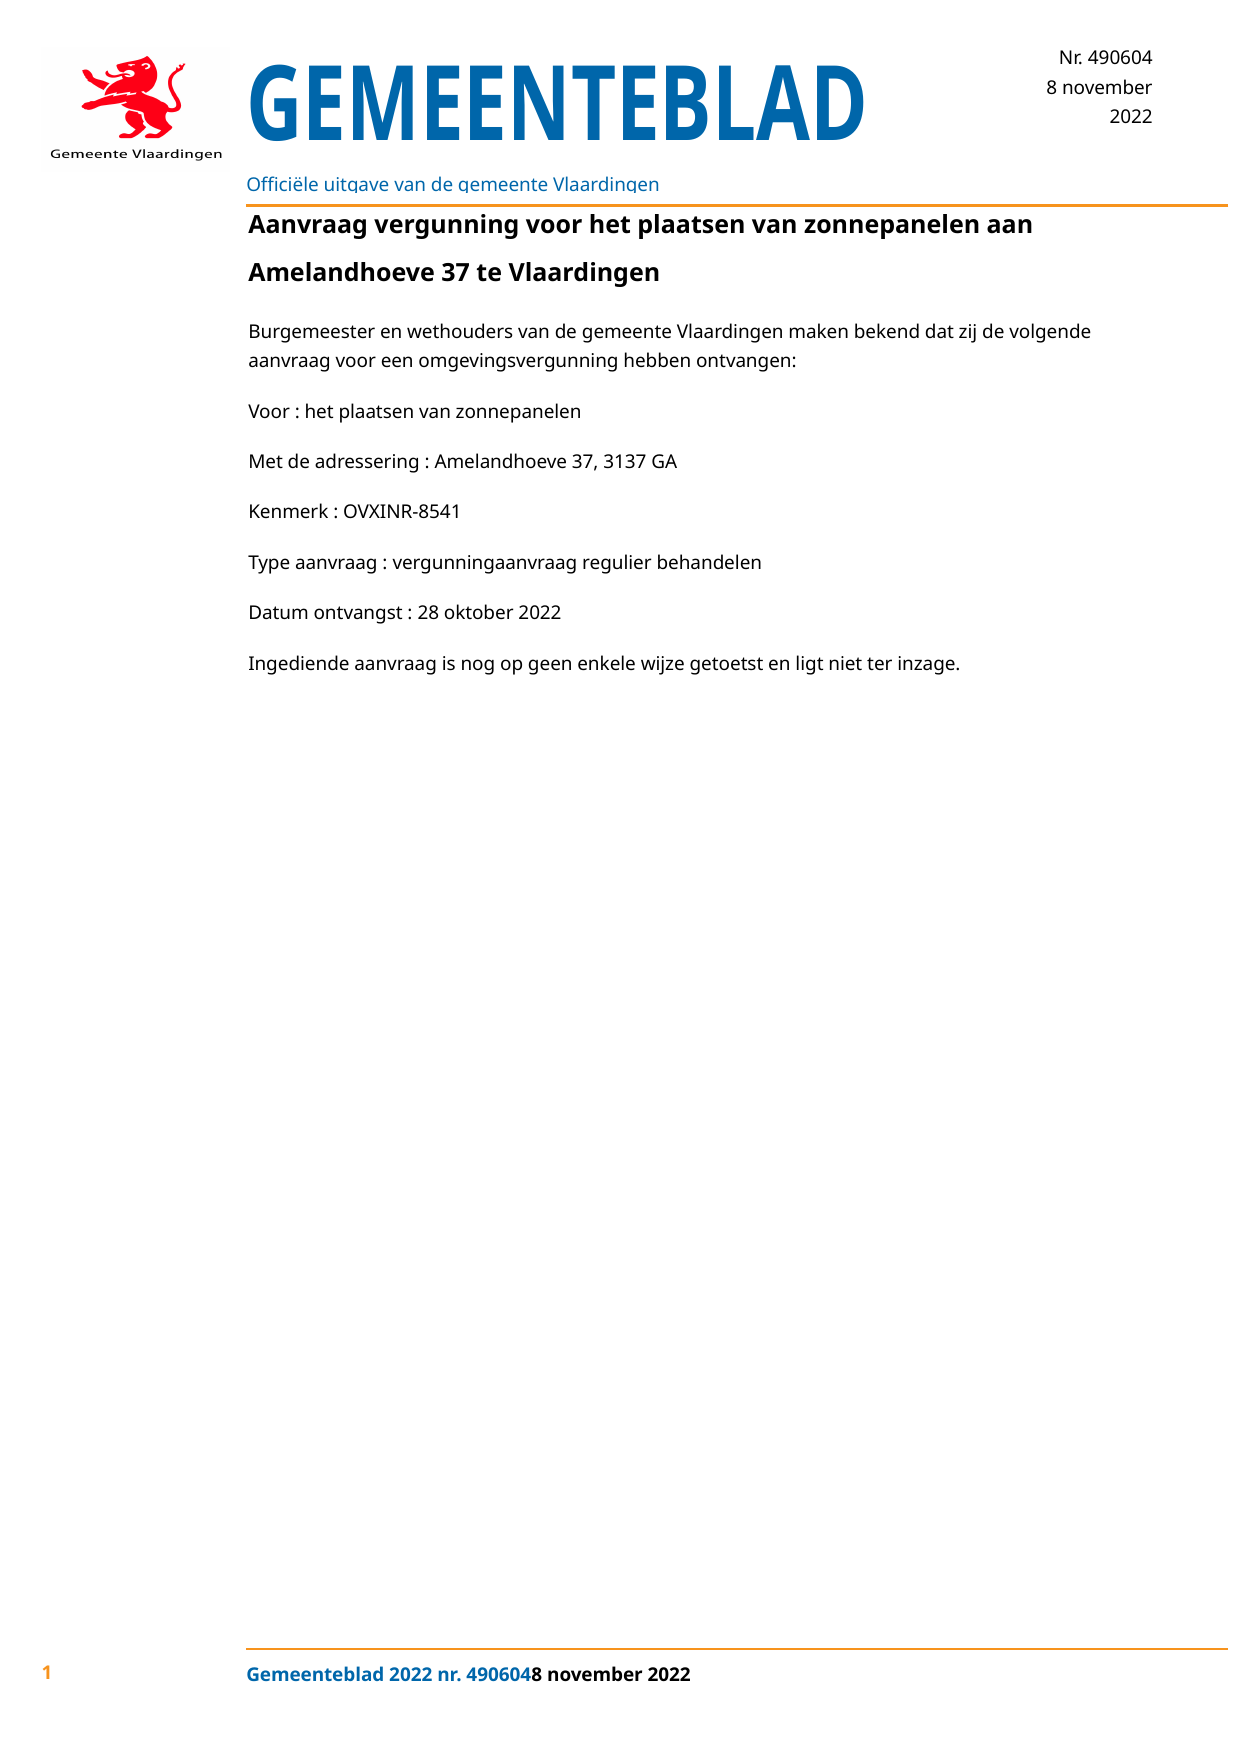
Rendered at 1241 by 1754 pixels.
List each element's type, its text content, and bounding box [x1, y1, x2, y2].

text Kenmerk : OVXINR-8541 [248, 499, 1152, 524]
text Type aanvraag : vergunningaanvraag regulier behandelen [248, 549, 1152, 575]
picture [41, 47, 231, 172]
text Met de adressering : Amelandhoeve 37, 3137 GA [248, 448, 1152, 474]
text Voor : het plaatsen van zonnepanelen [248, 398, 1152, 424]
text Ingediende aanvraag is nog op geen enkele wijze getoetst en ligt niet ter inzage. [248, 650, 1152, 676]
text Datum ontvangst : 28 oktober 2022 [248, 599, 1152, 625]
text Aanvraag vergunning voor het plaatsen van zonnepanelen aan Amelandhoeve 37 te Vlaardingen [248, 207, 1152, 288]
text Burgemeester en wethouders van de gemeente Vlaardingen maken bekend dat zij de volgende aanvraag voor een omgevingsvergunning hebben ontvangen: [248, 318, 1152, 373]
